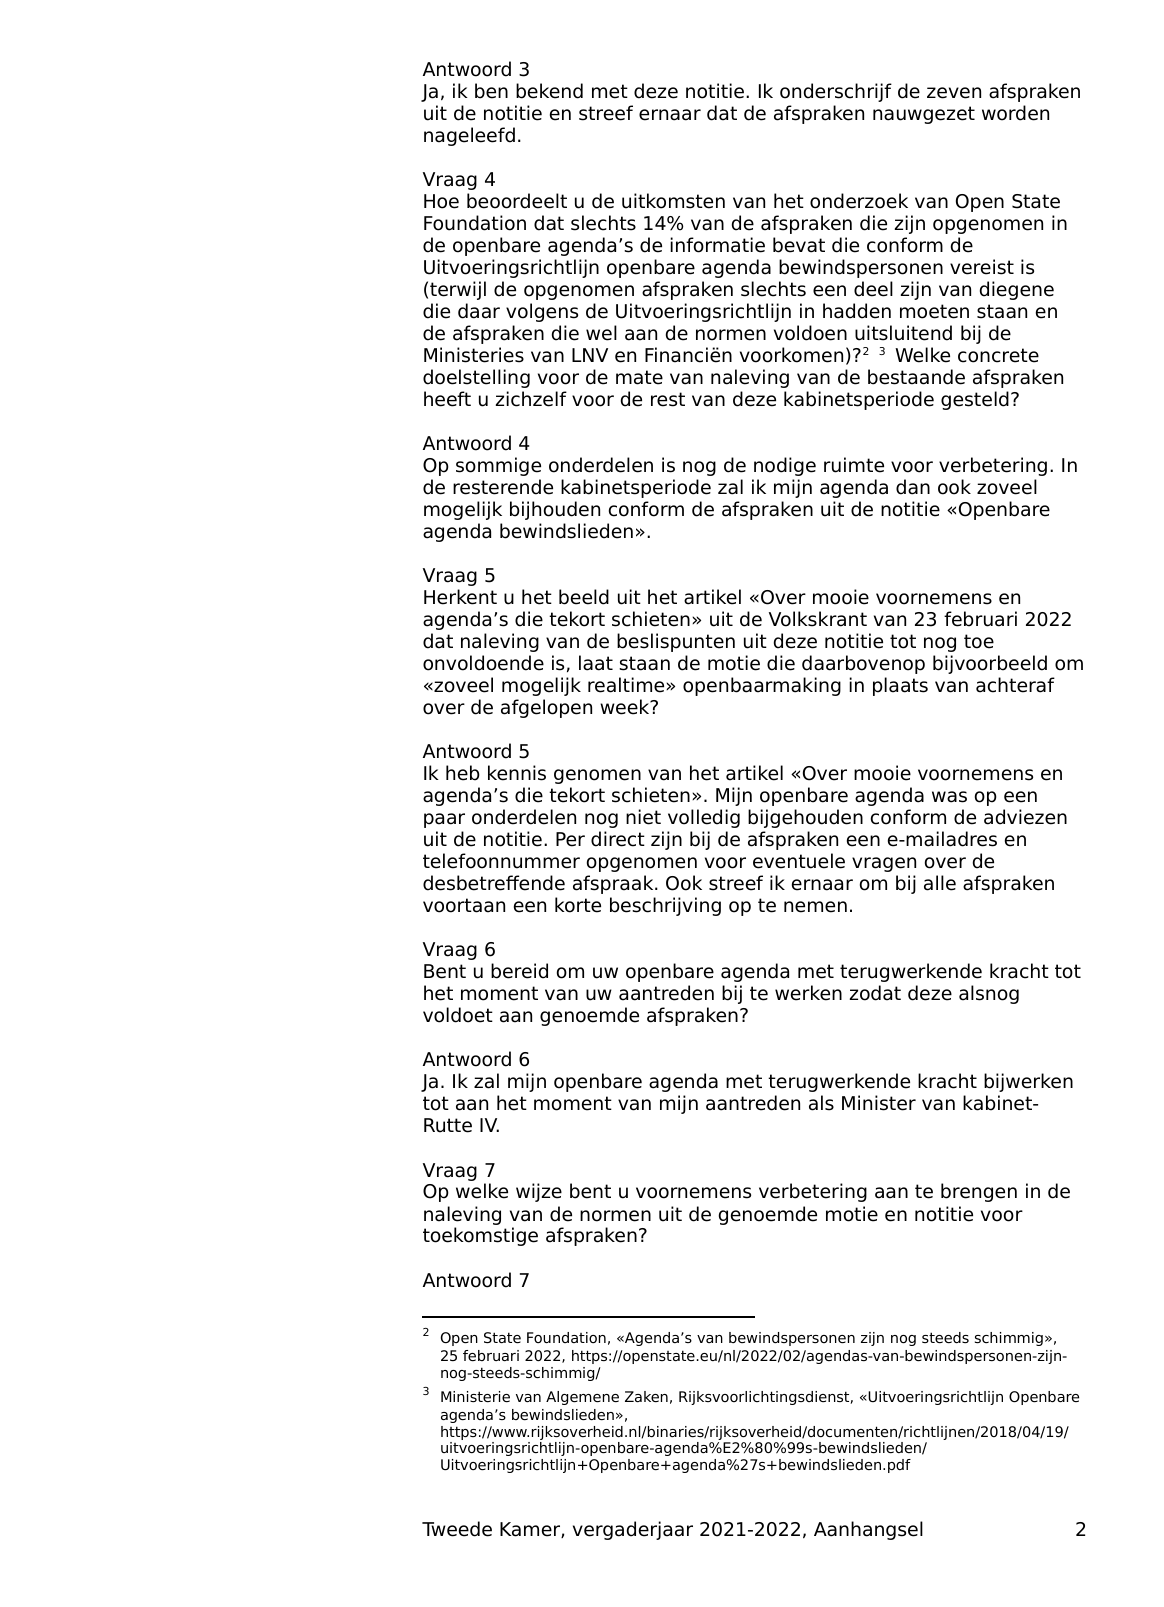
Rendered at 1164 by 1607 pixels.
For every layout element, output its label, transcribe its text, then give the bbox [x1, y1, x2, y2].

text Op sommige onderdelen is nog de nodige ruimte voor verbetering. In de resterende kabinetsperiode zal ik mijn agenda dan ook zoveel mogelijk bijhouden conform de afspraken uit de notitie «Openbare agenda bewindslieden». [422, 455, 1087, 543]
text Bent u bereid om uw openbare agenda met terugwerkende kracht tot het moment van uw aantreden bij te werken zodat deze alsnog voldoet aan genoemde afspraken? [422, 961, 1087, 1027]
text Op welke wijze bent u voornemens verbetering aan te brengen in de naleving van de normen uit de genoemde motie en notitie voor toekomstige afspraken? [422, 1181, 1087, 1247]
text Ministerie van Algemene Zaken, Rijksvoorlichtingsdienst, «Uitvoeringsrichtlijn Openbare agenda’s bewindslieden», https://www.rijksoverheid.nl/binaries/rijksoverheid/documenten/richtlijnen/2018/04/19/uitvoeringsrichtlijn-openbare-agenda%E2%80%99s-bewindslieden/Uitvoeringsrichtlijn+Openbare+agenda%27s+bewindslieden.pdf [422, 1385, 1087, 1474]
text Open State Foundation, «Agenda’s van bewindspersonen zijn nog steeds schimmig», 25 februari 2022, https://openstate.eu/nl/2022/02/agendas-van-bewindspersonen-zijn-nog-steeds-schimmig/ [422, 1326, 1087, 1382]
text Antwoord 4 [422, 433, 1087, 455]
text Ik heb kennis genomen van het artikel «Over mooie voornemens en agenda’s die tekort schieten». Mijn openbare agenda was op een paar onderdelen nog niet volledig bijgehouden conform de adviezen uit de notitie. Per direct zijn bij de afspraken een e-mailadres en telefoonnummer opgenomen voor eventuele vragen over de desbetreffende afspraak. Ook streef ik ernaar om bij alle afspraken voortaan een korte beschrijving op te nemen. [422, 763, 1087, 917]
text Antwoord 3 [422, 59, 1087, 81]
text Ja. Ik zal mijn openbare agenda met terugwerkende kracht bijwerken tot aan het moment van mijn aantreden als Minister van kabinet-Rutte IV. [422, 1071, 1087, 1137]
text Vraag 4 [422, 169, 1087, 191]
text Vraag 5 [422, 565, 1087, 587]
text Vraag 6 [422, 939, 1087, 961]
text Antwoord 6 [422, 1049, 1087, 1071]
text Ja, ik ben bekend met deze notitie. Ik onderschrijf de zeven afspraken uit de notitie en streef ernaar dat de afspraken nauwgezet worden nageleefd. [422, 81, 1087, 147]
text Antwoord 7 [422, 1269, 1087, 1292]
text Herkent u het beeld uit het artikel «Over mooie voornemens en agenda’s die tekort schieten» uit de Volkskrant van 23 februari 2022 dat naleving van de beslispunten uit deze notitie tot nog toe onvoldoende is, laat staan de motie die daarbovenop bijvoorbeeld om «zoveel mogelijk realtime» openbaarmaking in plaats van achteraf over de afgelopen week? [422, 587, 1087, 719]
text Antwoord 5 [422, 741, 1087, 763]
text Hoe beoordeelt u de uitkomsten van het onderzoek van Open State Foundation dat slechts 14% van de afspraken die zijn opgenomen in de openbare agenda’s de informatie bevat die conform de Uitvoeringsrichtlijn openbare agenda bewindspersonen vereist is (terwijl de opgenomen afspraken slechts een deel zijn van diegene die daar volgens de Uitvoeringsrichtlijn in hadden moeten staan en de afspraken die wel aan de normen voldoen uitsluitend bij de Ministeries van LNV en Financiën voorkomen)? Welke concrete doelstelling voor de mate van naleving van de bestaande afspraken heeft u zichzelf voor de rest van deze kabinetsperiode gesteld? [422, 191, 1087, 411]
text Vraag 7 [422, 1159, 1087, 1181]
